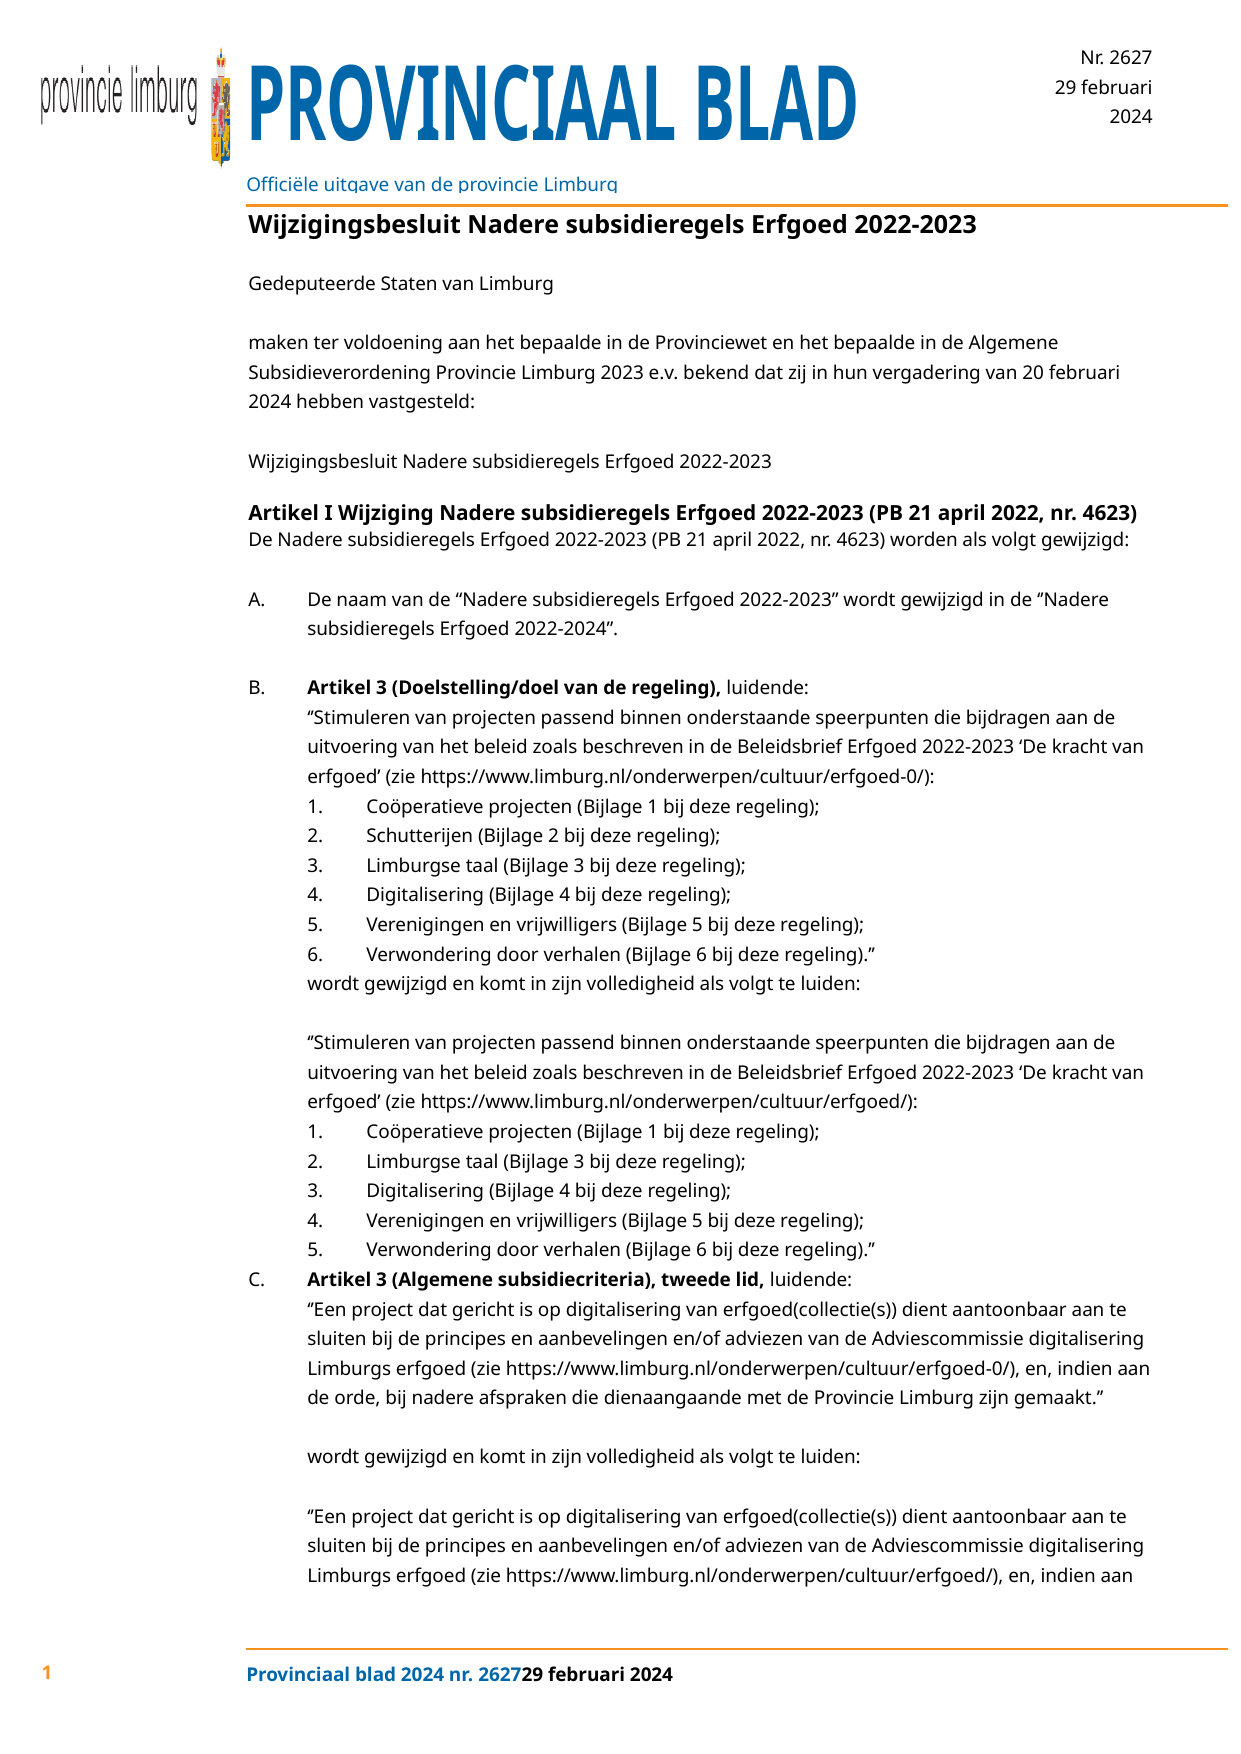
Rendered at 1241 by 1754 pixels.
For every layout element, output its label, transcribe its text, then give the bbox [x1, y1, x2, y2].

text De Nadere subsidieregels Erfgoed 2022-2023 (PB 21 april 2022, nr. 4623) worden als volgt gewijzigd: [248, 527, 1152, 552]
list Verwondering door verhalen (Bijlage 6 bij deze regeling).’’ [307, 1237, 1152, 1262]
list Coöperatieve projecten (Bijlage 1 bij deze regeling); [307, 1118, 1152, 1144]
list ‘’Stimuleren van projecten passend binnen onderstaande speerpunten die bijdragen aan de uitvoering van het beleid zoals beschreven in de Beleidsbrief Erfgoed 2022-2023 ‘De kracht van erfgoed’ (zie https://www.limburg.nl/onderwerpen/cultuur/erfgoed/): [248, 1029, 1152, 1114]
list Verwondering door verhalen (Bijlage 6 bij deze regeling).’’ [307, 941, 1152, 967]
list Verenigingen en vrijwilligers (Bijlage 5 bij deze regeling); [307, 911, 1152, 937]
text Wijzigingsbesluit Nadere subsidieregels Erfgoed 2022-2023 [248, 448, 1152, 473]
list Digitalisering (Bijlage 4 bij deze regeling); [307, 1177, 1152, 1203]
list Limburgse taal (Bijlage 3 bij deze regeling); [307, 1148, 1152, 1174]
list Coöperatieve projecten (Bijlage 1 bij deze regeling); [307, 793, 1152, 819]
list wordt gewijzigd en komt in zijn volledigheid als volgt te luiden: [248, 1444, 1152, 1469]
list Verenigingen en vrijwilligers (Bijlage 5 bij deze regeling); [307, 1207, 1152, 1233]
list ‘’Een project dat gericht is op digitalisering van erfgoed(collectie(s)) dient aantoonbaar aan te sluiten bij de principes en aanbevelingen en/of adviezen van de Adviescommissie digitalisering Limburgs erfgoed (zie https://www.limburg.nl/onderwerpen/cultuur/erfgoed-0/), en, indien aan de orde, bij nadere afspraken die dienaangaande met de Provincie Limburg zijn gemaakt.’’ [248, 1296, 1152, 1410]
picture [41, 47, 231, 172]
list Limburgse taal (Bijlage 3 bij deze regeling); [307, 852, 1152, 878]
text Artikel I Wijziging Nadere subsidieregels Erfgoed 2022-2023 (PB 21 april 2022, nr. 4623) [248, 498, 1152, 527]
text Wijzigingsbesluit Nadere subsidieregels Erfgoed 2022-2023 [248, 207, 1152, 241]
list ‘’Stimuleren van projecten passend binnen onderstaande speerpunten die bijdragen aan de uitvoering van het beleid zoals beschreven in de Beleidsbrief Erfgoed 2022-2023 ‘De kracht van erfgoed’ (zie https://www.limburg.nl/onderwerpen/cultuur/erfgoed-0/): [248, 704, 1152, 789]
list ‘’Een project dat gericht is op digitalisering van erfgoed(collectie(s)) dient aantoonbaar aan te sluiten bij de principes en aanbevelingen en/of adviezen van de Adviescommissie digitalisering Limburgs erfgoed (zie https://www.limburg.nl/onderwerpen/cultuur/erfgoed/), en, indien aan [248, 1503, 1152, 1588]
list Artikel 3 (Doelstelling/doel van de regeling), luidende: [248, 674, 1152, 700]
list De naam van de “Nadere subsidieregels Erfgoed 2022-2023” wordt gewijzigd in de ‘’Nadere subsidieregels Erfgoed 2022-2024’’. [248, 586, 1152, 641]
list Digitalisering (Bijlage 4 bij deze regeling); [307, 882, 1152, 907]
text Gedeputeerde Staten van Limburg [248, 270, 1152, 296]
text maken ter voldoening aan het bepaalde in de Provinciewet en het bepaalde in de Algemene Subsidieverordening Provincie Limburg 2023 e.v. bekend dat zij in hun vergadering van 20 februari 2024 hebben vastgesteld: [248, 329, 1152, 414]
list Schutterijen (Bijlage 2 bij deze regeling); [307, 822, 1152, 848]
list wordt gewijzigd en komt in zijn volledigheid als volgt te luiden: [248, 970, 1152, 996]
list Artikel 3 (Algemene subsidiecriteria), tweede lid, luidende: [248, 1266, 1152, 1292]
